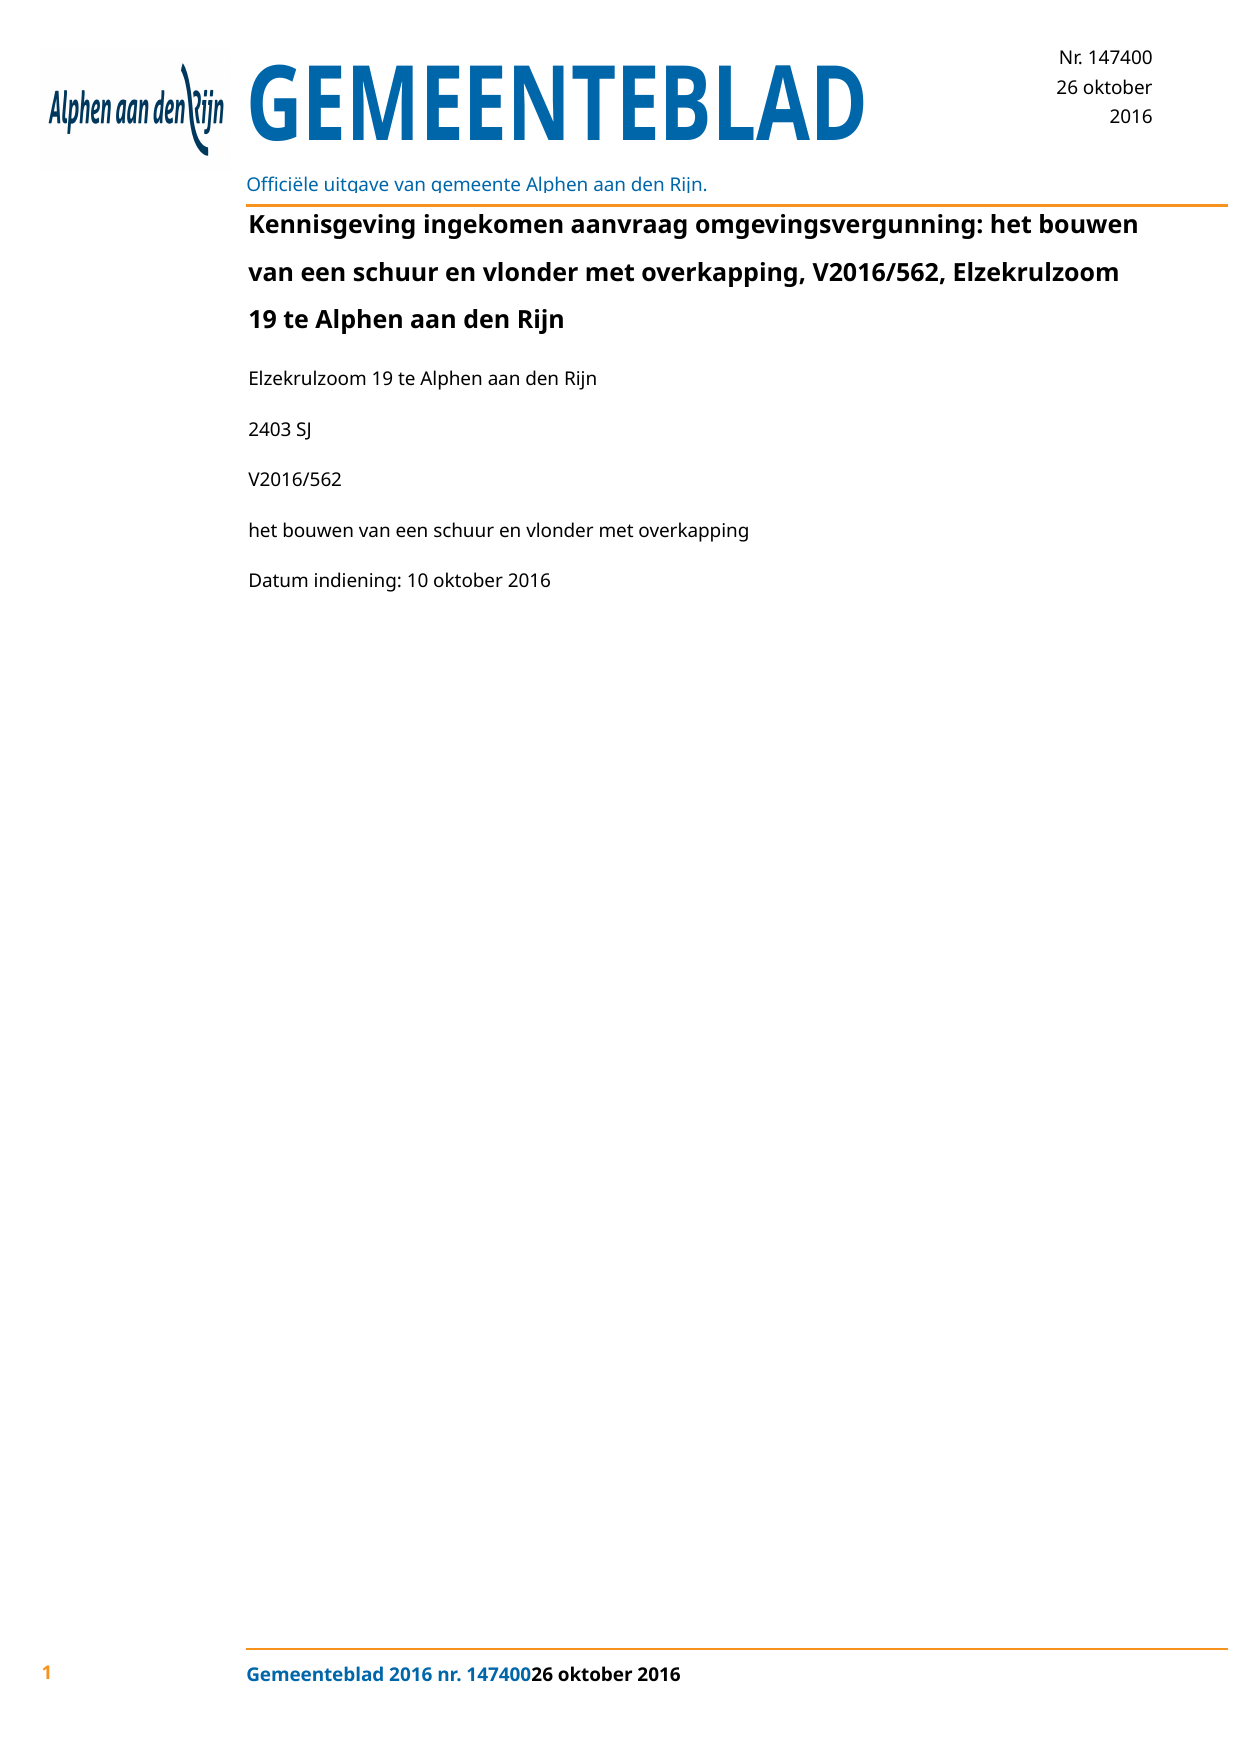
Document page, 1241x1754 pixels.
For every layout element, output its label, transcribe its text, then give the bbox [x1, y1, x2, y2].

text 2403 SJ [248, 416, 1152, 442]
text Datum indiening: 10 oktober 2016 [248, 567, 1152, 593]
text Elzekrulzoom 19 te Alphen aan den Rijn [248, 366, 1152, 391]
text V2016/562 [248, 466, 1152, 492]
text het bouwen van een schuur en vlonder met overkapping [248, 517, 1152, 542]
picture [41, 47, 231, 172]
text Kennisgeving ingekomen aanvraag omgevingsvergunning: het bouwen van een schuur en vlonder met overkapping, V2016/562, Elzekrulzoom 19 te Alphen aan den Rijn [248, 207, 1152, 336]
